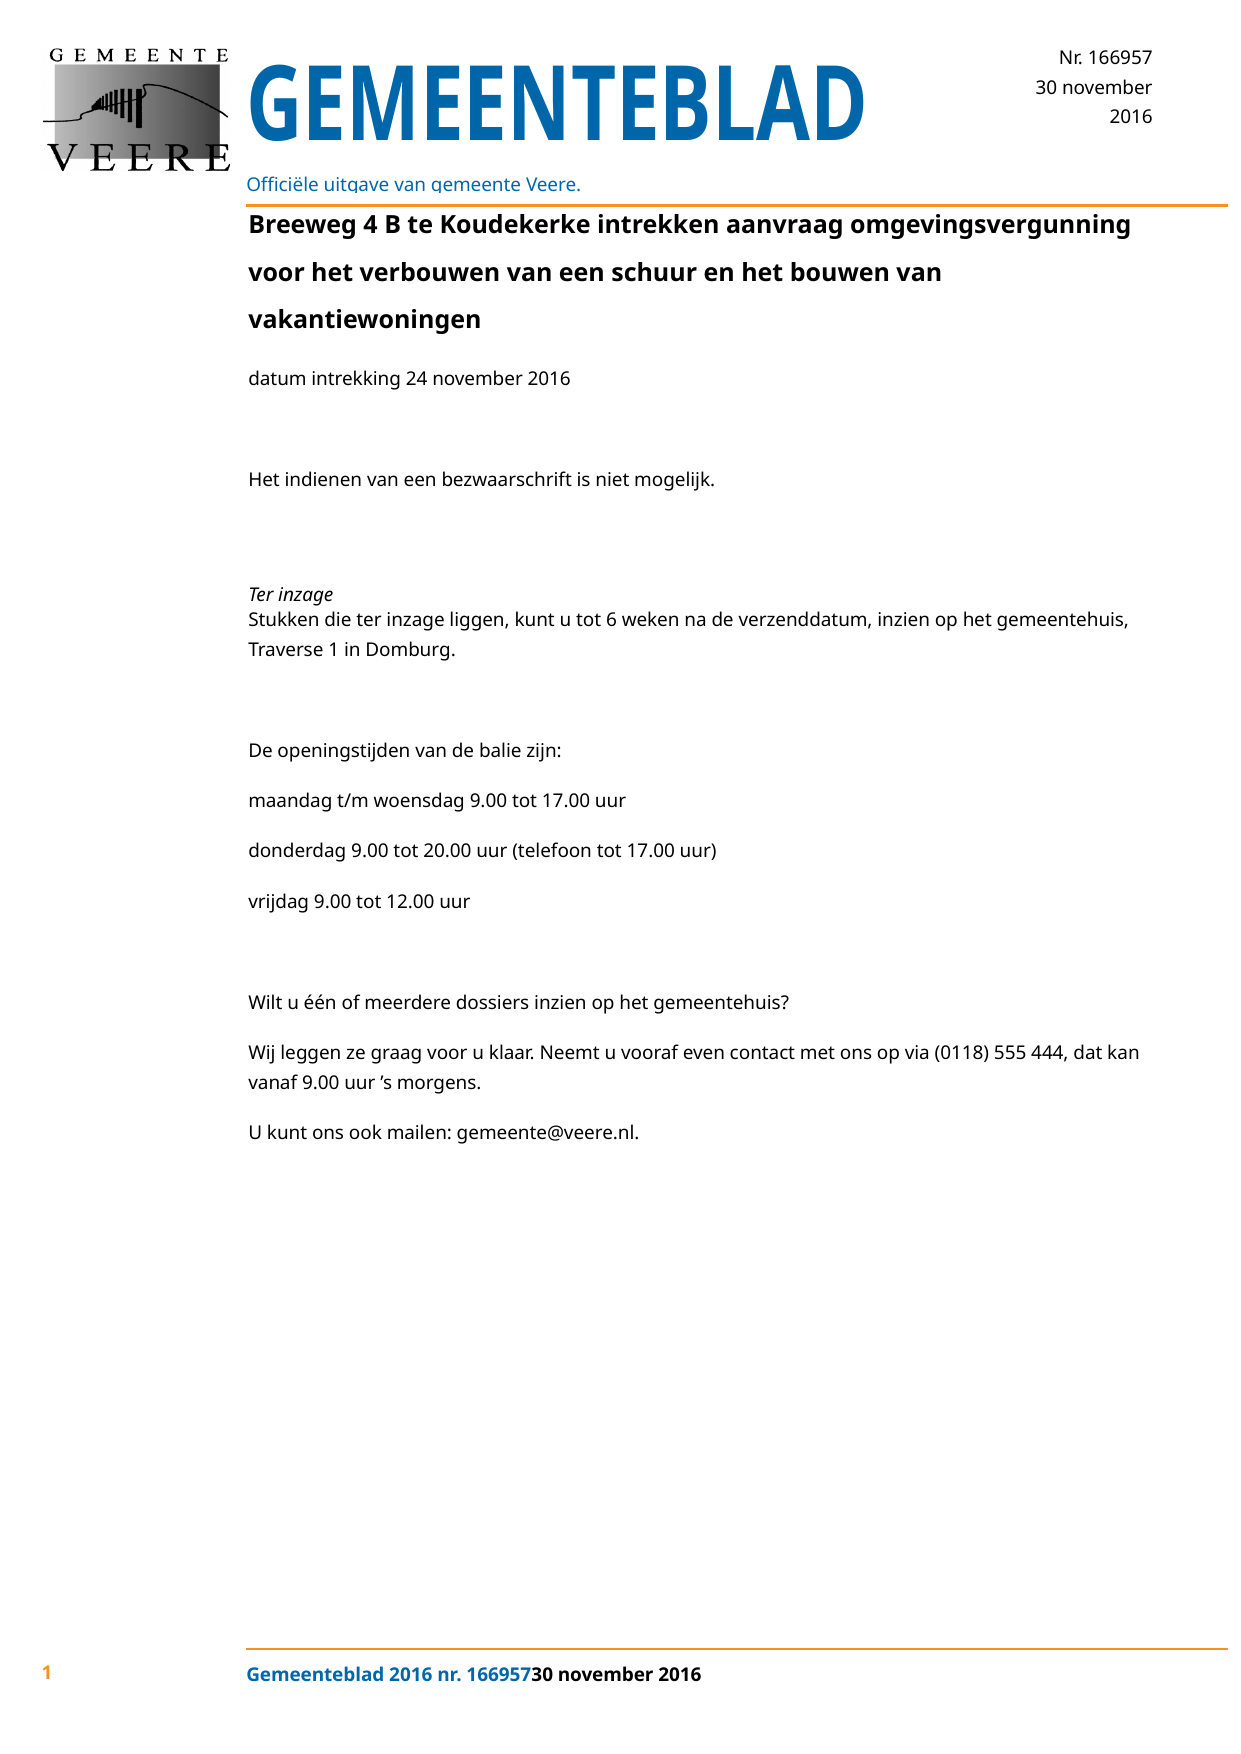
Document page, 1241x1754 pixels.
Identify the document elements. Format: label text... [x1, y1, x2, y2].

text Breeweg 4 B te Koudekerke intrekken aanvraag omgevingsvergunning voor het verbouwen van een schuur en het bouwen van vakantiewoningen [248, 207, 1152, 336]
text Het indienen van een bezwaarschrift is niet mogelijk. [248, 466, 1152, 492]
text donderdag 9.00 tot 20.00 uur (telefoon tot 17.00 uur) [248, 838, 1152, 863]
text Wilt u één of meerdere dossiers inzien op het gemeentehuis? [248, 989, 1152, 1015]
text De openingstijden van de balie zijn: [248, 737, 1152, 763]
text vrijdag 9.00 tot 12.00 uur [248, 888, 1152, 914]
text Wij leggen ze graag voor u klaar. Neemt u vooraf even contact met ons op via (0118) 555 444, dat kan vanaf 9.00 uur ’s morgens. [248, 1039, 1152, 1095]
text datum intrekking 24 november 2016 [248, 366, 1152, 391]
picture [41, 47, 231, 172]
text U kunt ons ook mailen: gemeente@veere.nl. [248, 1119, 1152, 1145]
text Ter inzage [248, 581, 1152, 606]
text maandag t/m woensdag 9.00 tot 17.00 uur [248, 787, 1152, 813]
text Stukken die ter inzage liggen, kunt u tot 6 weken na de verzenddatum, inzien op het gemeentehuis, Traverse 1 in Domburg. [248, 606, 1152, 662]
